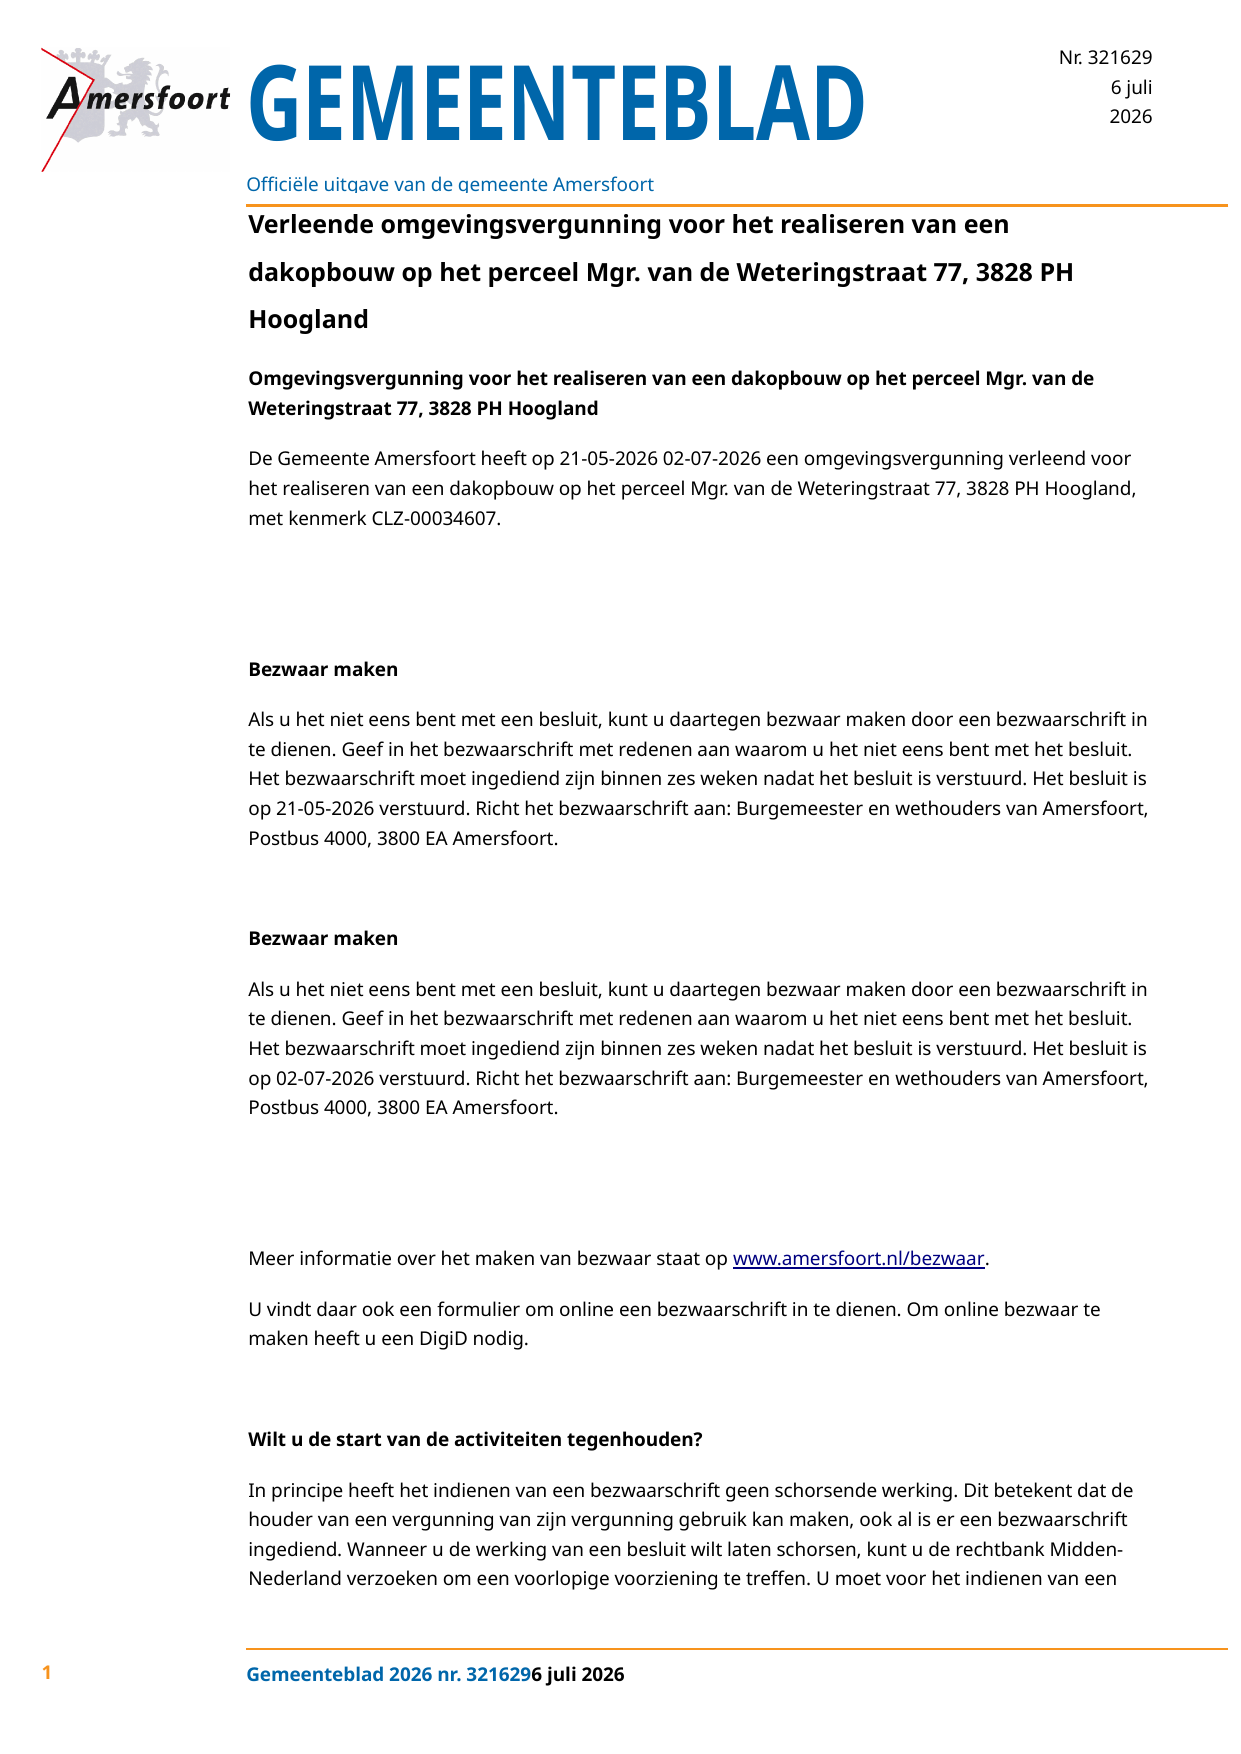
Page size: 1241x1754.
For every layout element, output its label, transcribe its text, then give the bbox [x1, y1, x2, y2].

text De Gemeente Amersfoort heeft op 21-05-2026 02-07-2026 een omgevingsvergunning verleend voor het realiseren van een dakopbouw op het perceel Mgr. van de Weteringstraat 77, 3828 PH Hoogland, met kenmerk CLZ-00034607. [248, 446, 1152, 530]
text Omgevingsvergunning voor het realiseren van een dakopbouw op het perceel Mgr. van de Weteringstraat 77, 3828 PH Hoogland [248, 366, 1152, 421]
text U vindt daar ook een formulier om online een bezwaarschrift in te dienen. Om online bezwaar te maken heeft u een DigiD nodig. [248, 1296, 1152, 1351]
text Als u het niet eens bent met een besluit, kunt u daartegen bezwaar maken door een bezwaarschrift in te dienen. Geef in het bezwaarschrift met redenen aan waarom u het niet eens bent met het besluit. Het bezwaarschrift moet ingediend zijn binnen zes weken nadat het besluit is verstuurd. Het besluit is op 21-05-2026 verstuurd. Richt het bezwaarschrift aan: Burgemeester en wethouders van Amersfoort, Postbus 4000, 3800 EA Amersfoort. [248, 706, 1152, 850]
text In principe heeft het indienen van een bezwaarschrift geen schorsende werking. Dit betekent dat de houder van een vergunning van zijn vergunning gebruik kan maken, ook al is er een bezwaarschrift ingediend. Wanneer u de werking van een besluit wilt laten schorsen, kunt u de rechtbank Midden-Nederland verzoeken om een voorlopige voorziening te treffen. U moet voor het indienen van een [248, 1477, 1152, 1591]
text Wilt u de start van de activiteiten tegenhouden? [248, 1426, 1152, 1452]
text Bezwaar maken [248, 926, 1152, 951]
text Als u het niet eens bent met een besluit, kunt u daartegen bezwaar maken door een bezwaarschrift in te dienen. Geef in het bezwaarschrift met redenen aan waarom u het niet eens bent met het besluit. Het bezwaarschrift moet ingediend zijn binnen zes weken nadat het besluit is verstuurd. Het besluit is op 02-07-2026 verstuurd. Richt het bezwaarschrift aan: Burgemeester en wethouders van Amersfoort, Postbus 4000, 3800 EA Amersfoort. [248, 976, 1152, 1120]
text Meer informatie over het maken van bezwaar staat op www.amersfoort.nl/bezwaar. [248, 1246, 1152, 1271]
text Verleende omgevingsvergunning voor het realiseren van een dakopbouw op het perceel Mgr. van de Weteringstraat 77, 3828 PH Hoogland [248, 207, 1152, 336]
picture [41, 47, 231, 172]
text Bezwaar maken [248, 656, 1152, 682]
